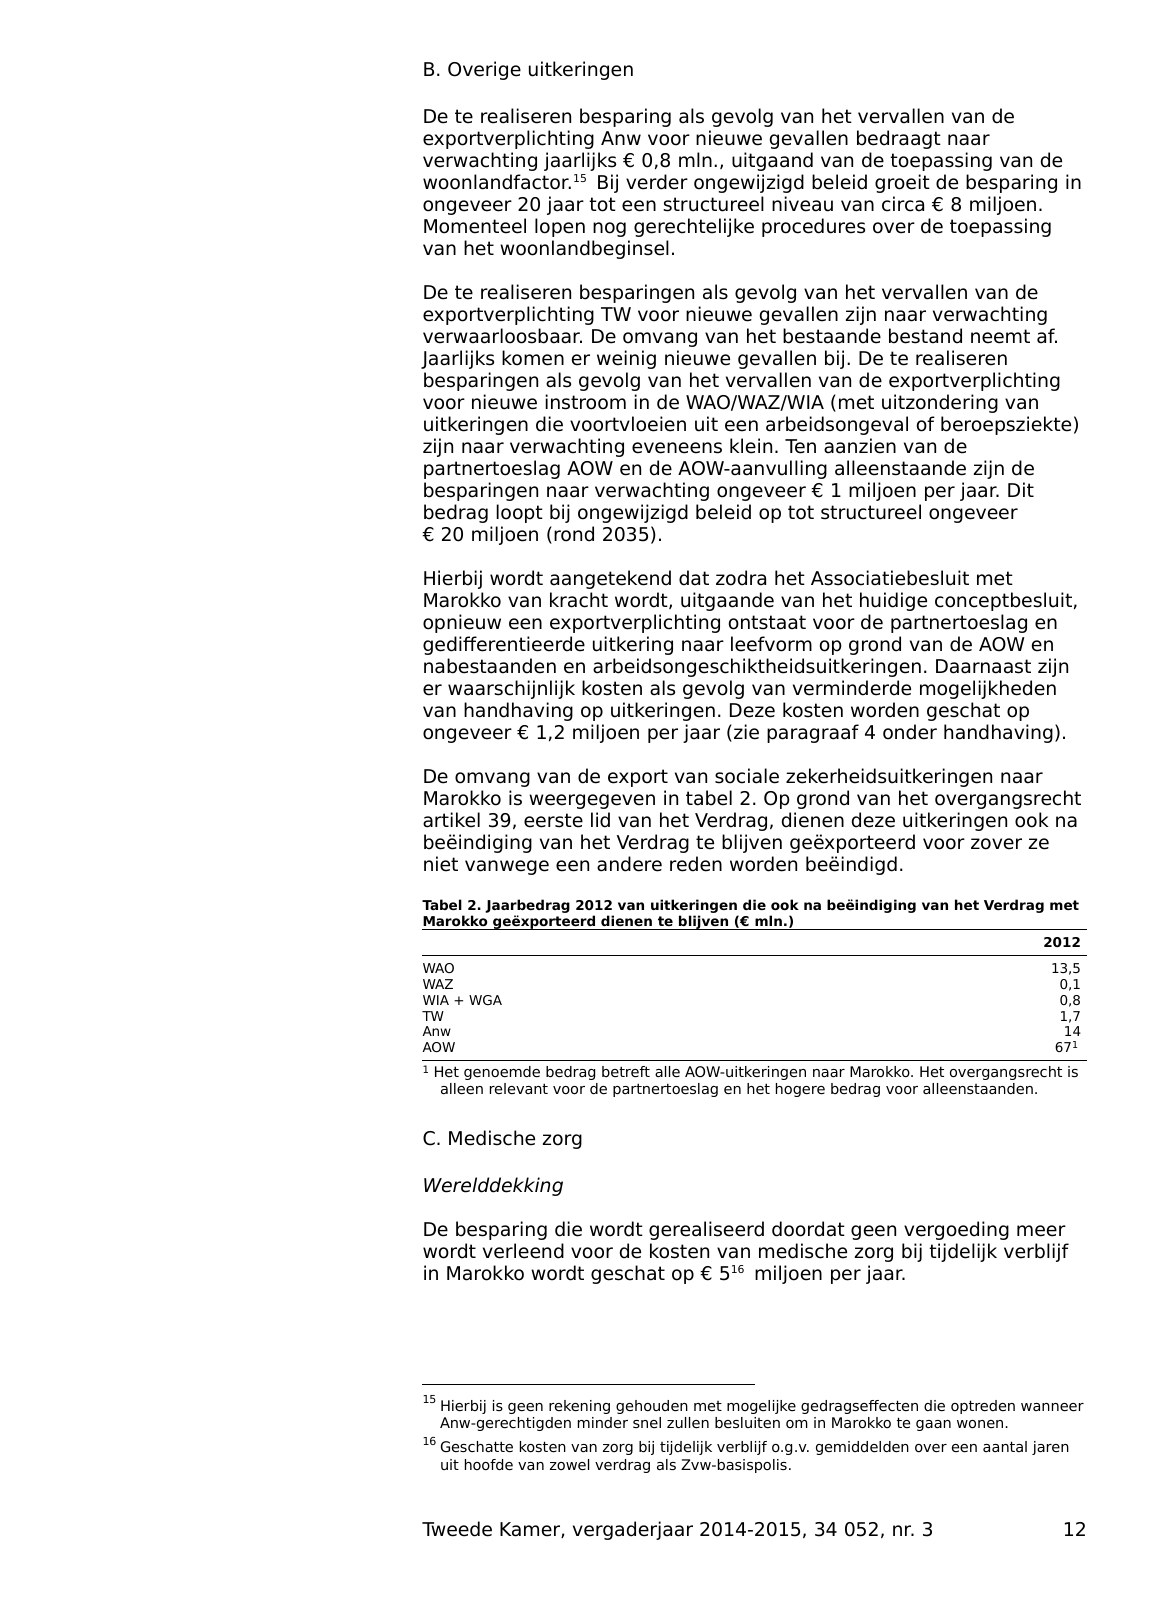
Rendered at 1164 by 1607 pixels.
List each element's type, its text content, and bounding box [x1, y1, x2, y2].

subtitle B. Overige uitkeringen [422, 59, 1087, 81]
text De te realiseren besparing als gevolg van het vervallen van de exportverplichting Anw voor nieuwe gevallen bedraagt naar verwachting jaarlijks € 0,8 mln., uitgaand van de toepassing van de woonlandfactor. Bij verder ongewijzigd beleid groeit de besparing in ongeveer 20 jaar tot een structureel niveau van circa € 8 miljoen. Momenteel lopen nog gerechtelijke procedures over de toepassing van het woonlandbeginsel. [422, 106, 1087, 260]
table_cell WAZ [422, 977, 754, 993]
text Hierbij wordt aangetekend dat zodra het Associatiebesluit met Marokko van kracht wordt, uitgaande van het huidige conceptbesluit, opnieuw een exportverplichting ontstaat voor de partnertoeslag en gedifferentieerde uitkering naar leefvorm op grond van de AOW en nabestaanden en arbeidsongeschiktheidsuitkeringen. Daarnaast zijn er waarschijnlijk kosten als gevolg van verminderde mogelijkheden van handhaving op uitkeringen. Deze kosten worden geschat op ongeveer € 1,2 miljoen per jaar (zie paragraaf 4 onder handhaving). [422, 568, 1087, 744]
table_cell 0,8 [754, 993, 1087, 1008]
table_cell 1,7 [754, 1008, 1087, 1024]
table_cell Anw [422, 1024, 754, 1040]
table_cell [422, 930, 754, 955]
text De besparing die wordt gerealiseerd doordat geen vergoeding meer wordt verleend voor de kosten van medische zorg bij tijdelijk verblijf in Marokko wordt geschat op € 5 miljoen per jaar. [422, 1219, 1087, 1285]
text Hierbij is geen rekening gehouden met mogelijke gedragseffecten die optreden wanneer Anw-gerechtigden minder snel zullen besluiten om in Marokko te gaan wonen. [422, 1393, 1087, 1432]
table_cell TW [422, 1008, 754, 1024]
table_cell 13,5 [754, 956, 1087, 977]
table_header Tabel 2. Jaarbedrag 2012 van uitkeringen die ook na beëindiging van het Verdrag met Marokko geëxporteerd dienen te blijven (€ mln.) [422, 898, 1087, 929]
table_cell 1 Het genoemde bedrag betreft alle AOW-uitkeringen naar Marokko. Het overgangsrecht is alleen relevant voor de partnertoeslag en het hogere bedrag voor alleenstaanden. [422, 1061, 1087, 1098]
text Geschatte kosten van zorg bij tijdelijk verblijf o.g.v. gemiddelden over een aantal jaren uit hoofde van zowel verdrag als Zvw-basispolis. [422, 1435, 1087, 1474]
table_cell 14 [754, 1024, 1087, 1040]
text De te realiseren besparingen als gevolg van het vervallen van de exportverplichting TW voor nieuwe gevallen zijn naar verwachting verwaarloosbaar. De omvang van het bestaande bestand neemt af. Jaarlijks komen er weinig nieuwe gevallen bij. De te realiseren besparingen als gevolg van het vervallen van de exportverplichting voor nieuwe instroom in de WAO/WAZ/WIA (met uitzondering van uitkeringen die voortvloeien uit een arbeidsongeval of beroepsziekte) zijn naar verwachting eveneens klein. Ten aanzien van de partnertoeslag AOW en de AOW-aanvulling alleenstaande zijn de besparingen naar verwachting ongeveer € 1 miljoen per jaar. Dit bedrag loopt bij ongewijzigd beleid op tot structureel ongeveer € 20 miljoen (rond 2035). [422, 282, 1087, 546]
table_cell WAO [422, 956, 754, 977]
table_cell AOW [422, 1040, 754, 1060]
table_cell 671 [754, 1040, 1087, 1060]
table_cell 0,1 [754, 977, 1087, 993]
table_cell WIA + WGA [422, 993, 754, 1008]
subtitle Werelddekking [422, 1175, 1087, 1197]
subtitle C. Medische zorg [422, 1128, 1087, 1150]
text De omvang van de export van sociale zekerheidsuitkeringen naar Marokko is weergegeven in tabel 2. Op grond van het overgangsrecht artikel 39, eerste lid van het Verdrag, dienen deze uitkeringen ook na beëindiging van het Verdrag te blijven geëxporteerd voor zover ze niet vanwege een andere reden worden beëindigd. [422, 766, 1087, 876]
table_cell 2012 [754, 930, 1087, 955]
